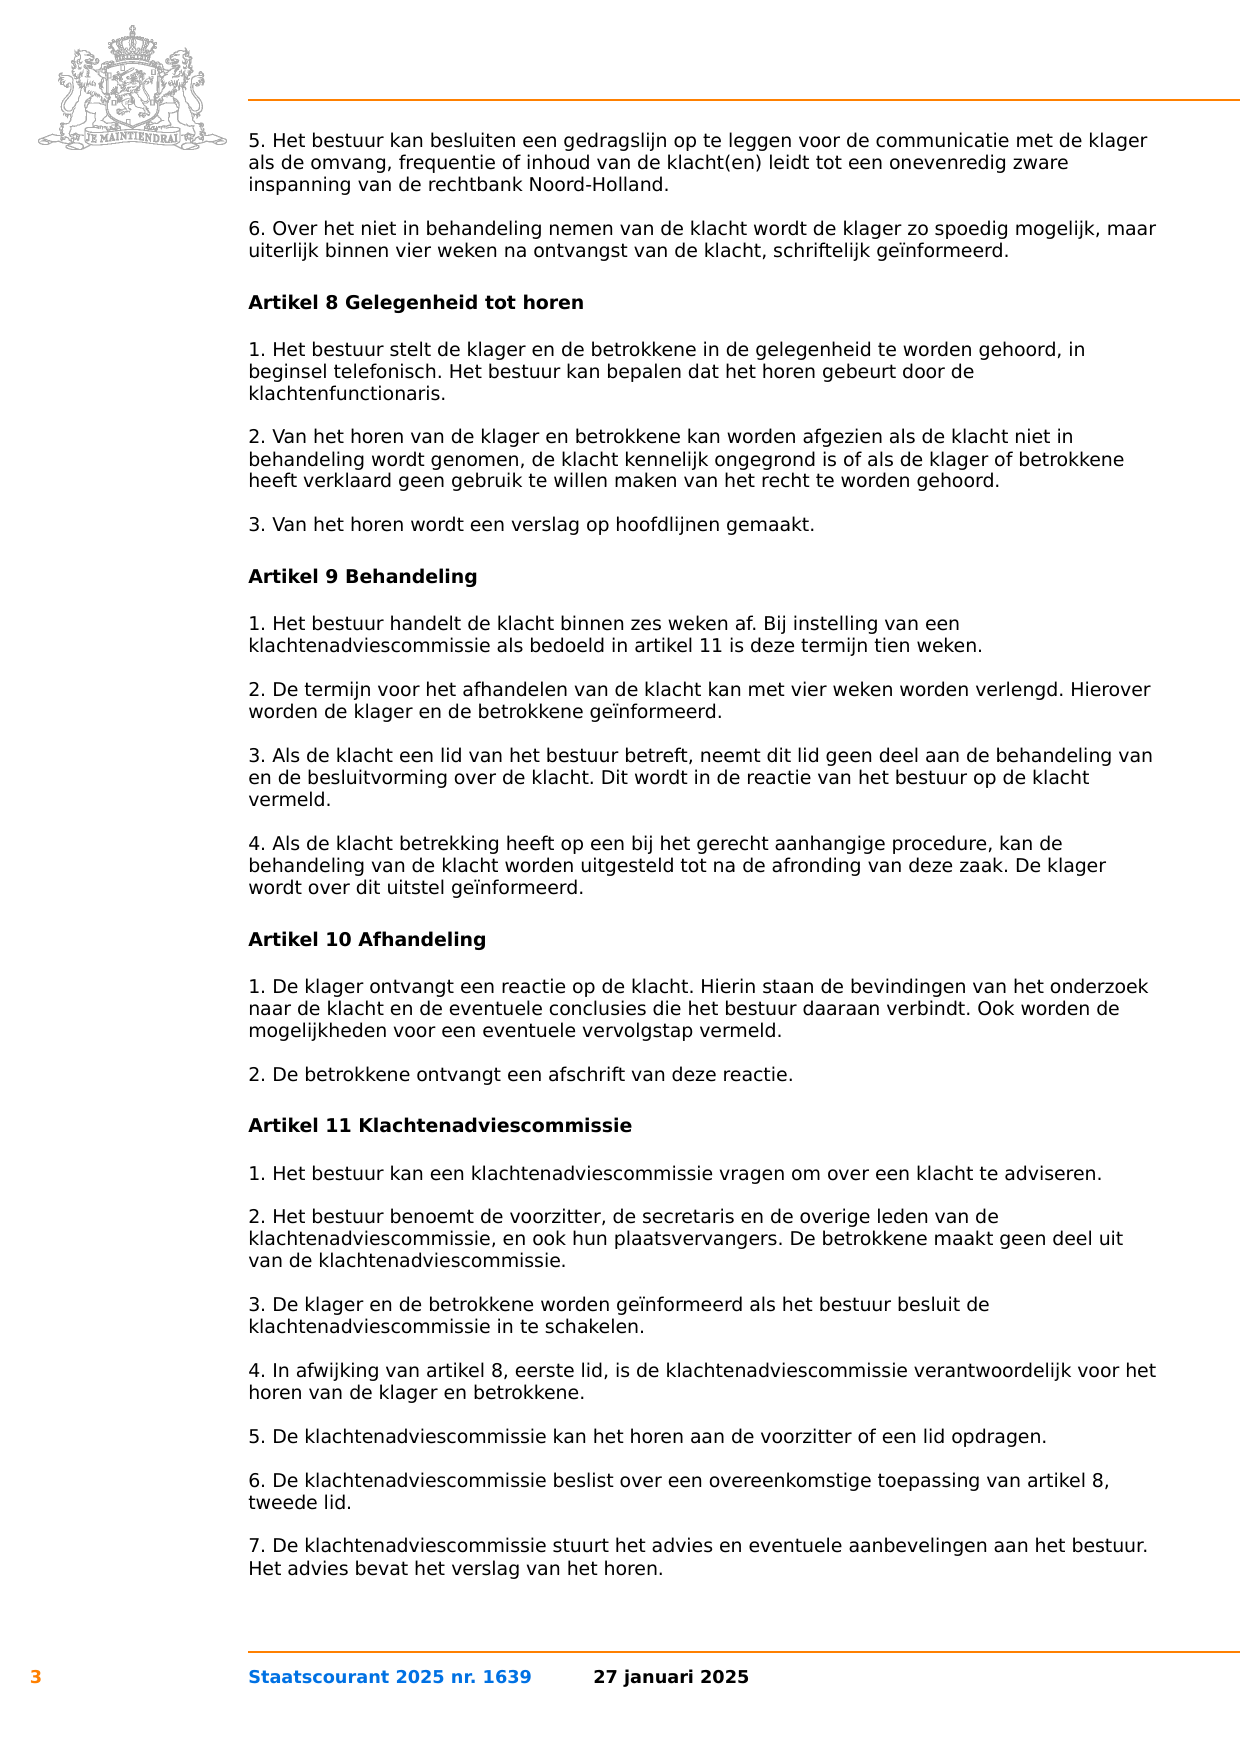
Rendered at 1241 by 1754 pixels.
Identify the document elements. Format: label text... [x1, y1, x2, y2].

text 1. Het bestuur handelt de klacht binnen zes weken af. Bij instelling van een klachtenadviescommissie als bedoeld in artikel 11 is deze termijn tien weken. [248, 613, 1163, 657]
text 7. De klachtenadviescommissie stuurt het advies en eventuele aanbevelingen aan het bestuur. [248, 1535, 1163, 1557]
text 2. De termijn voor het afhandelen van de klacht kan met vier weken worden verlengd. Hierover worden de klager en de betrokkene geïnformeerd. [248, 679, 1163, 723]
picture [38, 25, 227, 150]
text 3. Als de klacht een lid van het bestuur betreft, neemt dit lid geen deel aan de behandeling van en de besluitvorming over de klacht. Dit wordt in de reactie van het bestuur op de klacht vermeld. [248, 745, 1163, 811]
subtitle Artikel 8 Gelegenheid tot horen [248, 292, 1163, 314]
text 5. Het bestuur kan besluiten een gedragslijn op te leggen voor de communicatie met de klager als de omvang, frequentie of inhoud van de klacht(en) leidt tot een onevenredig zware inspanning van de rechtbank Noord-Holland. [248, 130, 1163, 196]
text 1. De klager ontvangt een reactie op de klacht. Hierin staan de bevindingen van het onderzoek naar de klacht en de eventuele conclusies die het bestuur daaraan verbindt. Ook worden de mogelijkheden voor een eventuele vervolgstap vermeld. [248, 976, 1163, 1042]
text 4. In afwijking van artikel 8, eerste lid, is de klachtenadviescommissie verantwoordelijk voor het horen van de klager en betrokkene. [248, 1360, 1163, 1404]
text 3. Van het horen wordt een verslag op hoofdlijnen gemaakt. [248, 514, 1163, 536]
subtitle Artikel 9 Behandeling [248, 566, 1163, 588]
text 1. Het bestuur stelt de klager en de betrokkene in de gelegenheid te worden gehoord, in beginsel telefonisch. Het bestuur kan bepalen dat het horen gebeurt door de klachtenfunctionaris. [248, 339, 1163, 404]
subtitle Artikel 11 Klachtenadviescommissie [248, 1115, 1163, 1137]
text 6. De klachtenadviescommissie beslist over een overeenkomstige toepassing van artikel 8, tweede lid. [248, 1469, 1163, 1513]
text 2. De betrokkene ontvangt een afschrift van deze reactie. [248, 1063, 1163, 1085]
subtitle Artikel 10 Afhandeling [248, 929, 1163, 951]
text Het advies bevat het verslag van het horen. [248, 1557, 1163, 1579]
text 1. Het bestuur kan een klachtenadviescommissie vragen om over een klacht te adviseren. [248, 1162, 1163, 1184]
text 3. De klager en de betrokkene worden geïnformeerd als het bestuur besluit de klachtenadviescommissie in te schakelen. [248, 1294, 1163, 1338]
text 4. Als de klacht betrekking heeft op een bij het gerecht aanhangige procedure, kan de behandeling van de klacht worden uitgesteld tot na de afronding van deze zaak. De klager wordt over dit uitstel geïnformeerd. [248, 833, 1163, 899]
text 2. Het bestuur benoemt de voorzitter, de secretaris en de overige leden van de klachtenadviescommissie, en ook hun plaatsvervangers. De betrokkene maakt geen deel uit van de klachtenadviescommissie. [248, 1206, 1163, 1272]
text 6. Over het niet in behandeling nemen van de klacht wordt de klager zo spoedig mogelijk, maar uiterlijk binnen vier weken na ontvangst van de klacht, schriftelijk geïnformeerd. [248, 218, 1163, 262]
text 5. De klachtenadviescommissie kan het horen aan de voorzitter of een lid opdragen. [248, 1426, 1163, 1448]
text 2. Van het horen van de klager en betrokkene kan worden afgezien als de klacht niet in behandeling wordt genomen, de klacht kennelijk ongegrond is of als de klager of betrokkene heeft verklaard geen gebruik te willen maken van het recht te worden gehoord. [248, 426, 1163, 492]
